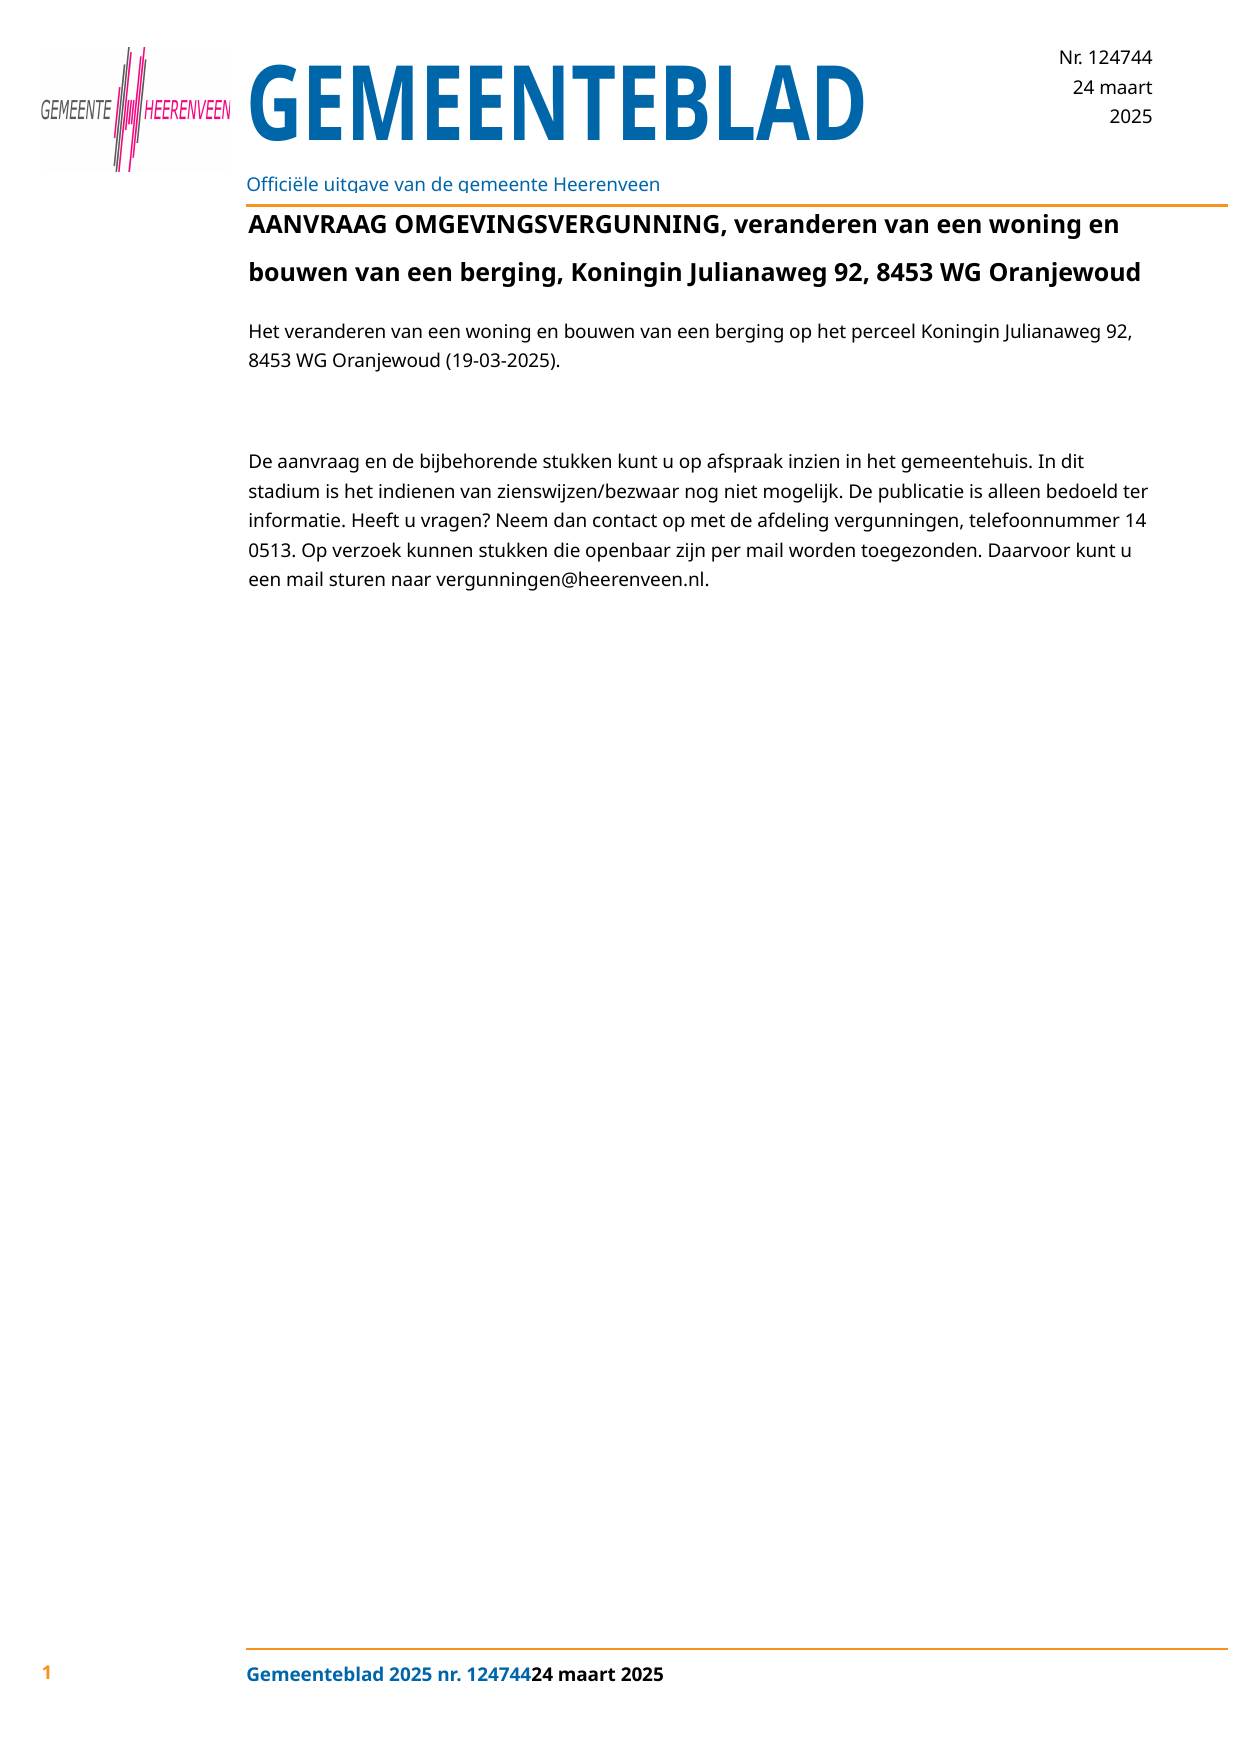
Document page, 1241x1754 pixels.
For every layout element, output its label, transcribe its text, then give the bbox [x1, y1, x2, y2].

text De aanvraag en de bijbehorende stukken kunt u op afspraak inzien in het gemeentehuis. In dit stadium is het indienen van zienswijzen/bezwaar nog niet mogelijk. De publicatie is alleen bedoeld ter informatie. Heeft u vragen? Neem dan contact op met de afdeling vergunningen, telefoonnummer 14 0513. Op verzoek kunnen stukken die openbaar zijn per mail worden toegezonden. Daarvoor kunt u een mail sturen naar vergunningen@heerenveen.nl. [248, 448, 1152, 592]
text AANVRAAG OMGEVINGSVERGUNNING, veranderen van een woning en bouwen van een berging, Koningin Julianaweg 92, 8453 WG Oranjewoud [248, 207, 1152, 288]
text Het veranderen van een woning en bouwen van een berging op het perceel Koningin Julianaweg 92, 8453 WG Oranjewoud (19-03-2025). [248, 318, 1152, 373]
picture [41, 47, 231, 172]
